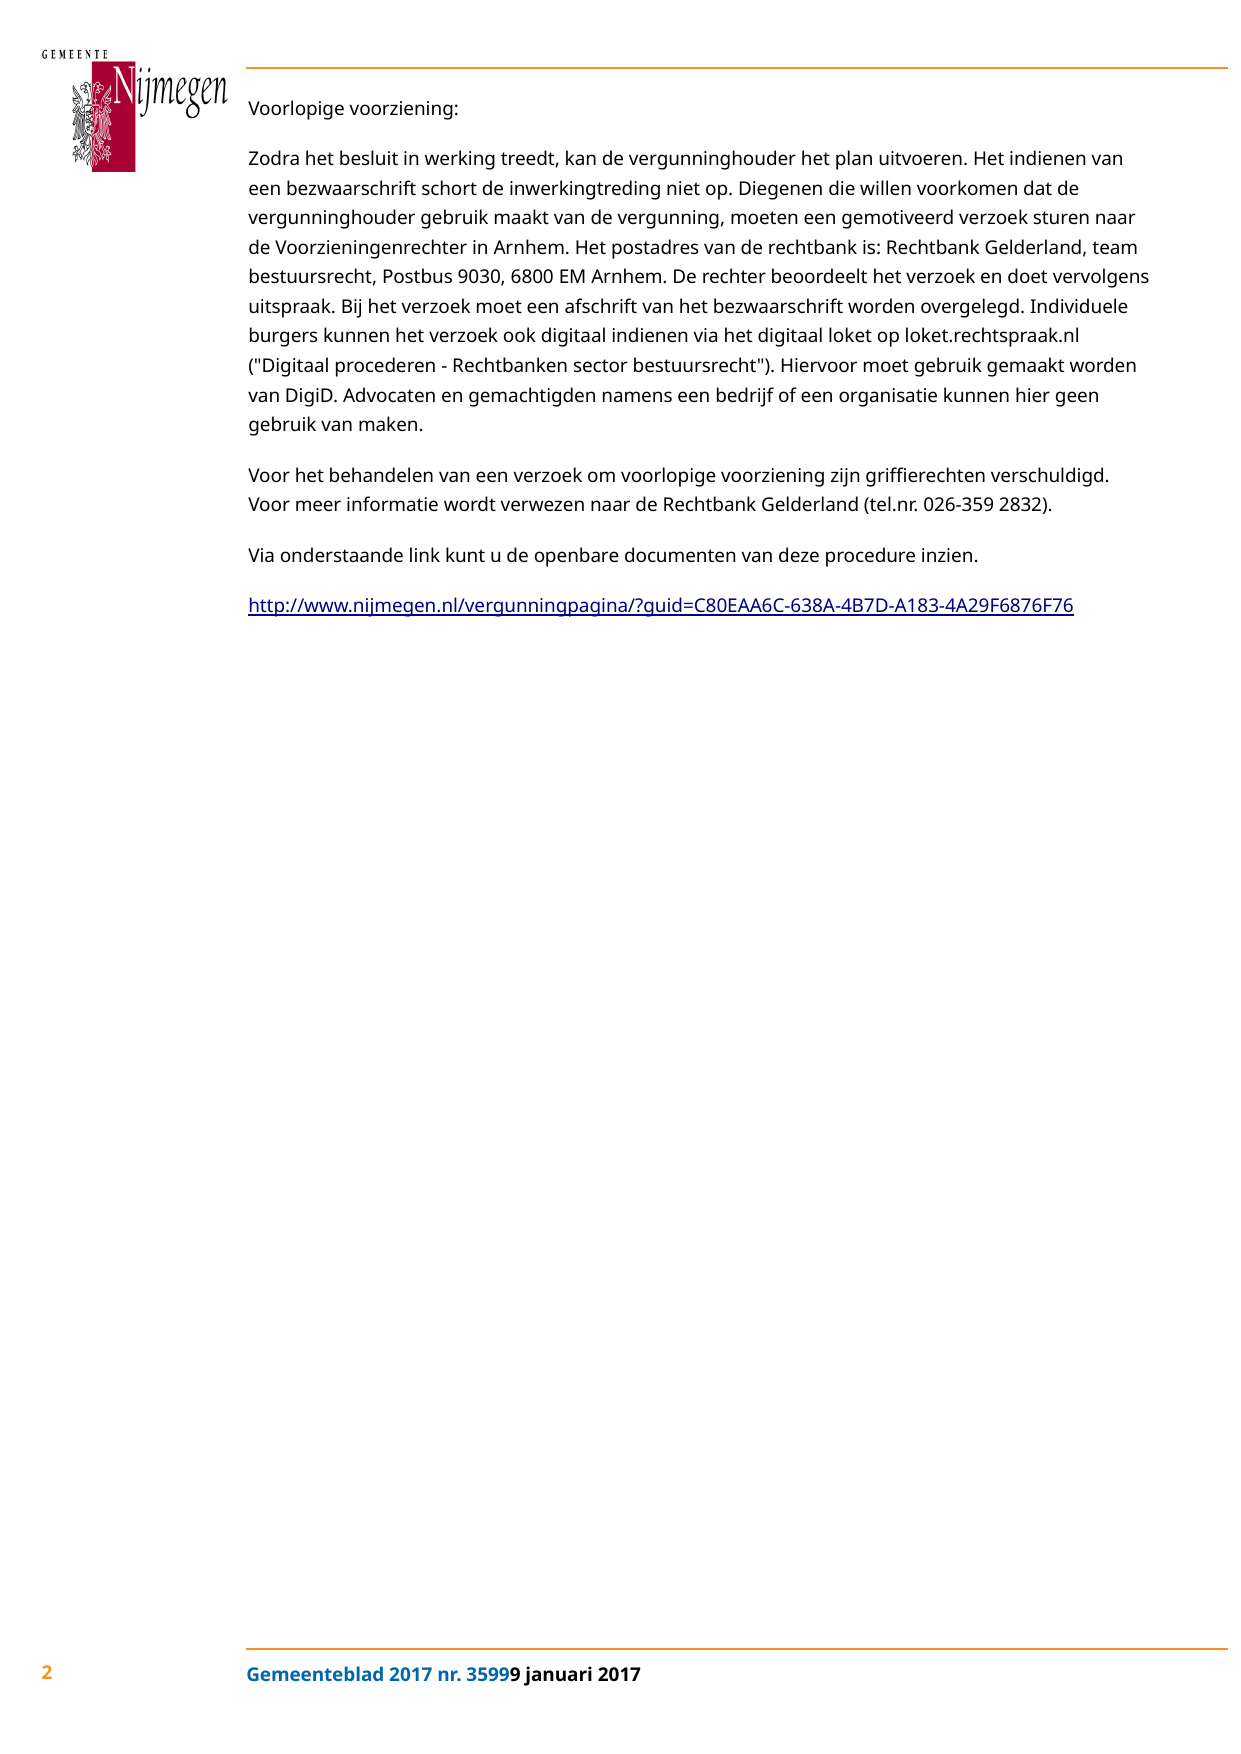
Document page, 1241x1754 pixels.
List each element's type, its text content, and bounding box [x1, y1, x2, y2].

text http://www.nijmegen.nl/vergunningpagina/?guid=C80EAA6C-638A-4B7D-A183-4A29F6876F76 [248, 592, 1152, 618]
text Voorlopige voorziening: [248, 95, 1152, 121]
text Zodra het besluit in werking treedt, kan de vergunninghouder het plan uitvoeren. Het indienen van een bezwaarschrift schort de inwerkingtreding niet op. Diegenen die willen voorkomen dat de vergunninghouder gebruik maakt van de vergunning, moeten een gemotiveerd verzoek sturen naar de Voorzieningenrechter in Arnhem. Het postadres van de rechtbank is: Rechtbank Gelderland, team bestuursrecht, Postbus 9030, 6800 EM Arnhem. De rechter beoordeelt het verzoek en doet vervolgens uitspraak. Bij het verzoek moet een afschrift van het bezwaarschrift worden overgelegd. Individuele burgers kunnen het verzoek ook digitaal indienen via het digitaal loket op loket.rechtspraak.nl ("Digitaal procederen - Rechtbanken sector bestuursrecht"). Hiervoor moet gebruik gemaakt worden van DigiD. Advocaten en gemachtigden namens een bedrijf of een organisatie kunnen hier geen gebruik van maken. [248, 145, 1152, 437]
text Via onderstaande link kunt u de openbare documenten van deze procedure inzien. [248, 542, 1152, 568]
picture [41, 47, 231, 172]
text Voor het behandelen van een verzoek om voorlopige voorziening zijn griffierechten verschuldigd. Voor meer informatie wordt verwezen naar de Rechtbank Gelderland (tel.nr. 026-359 2832). [248, 462, 1152, 517]
